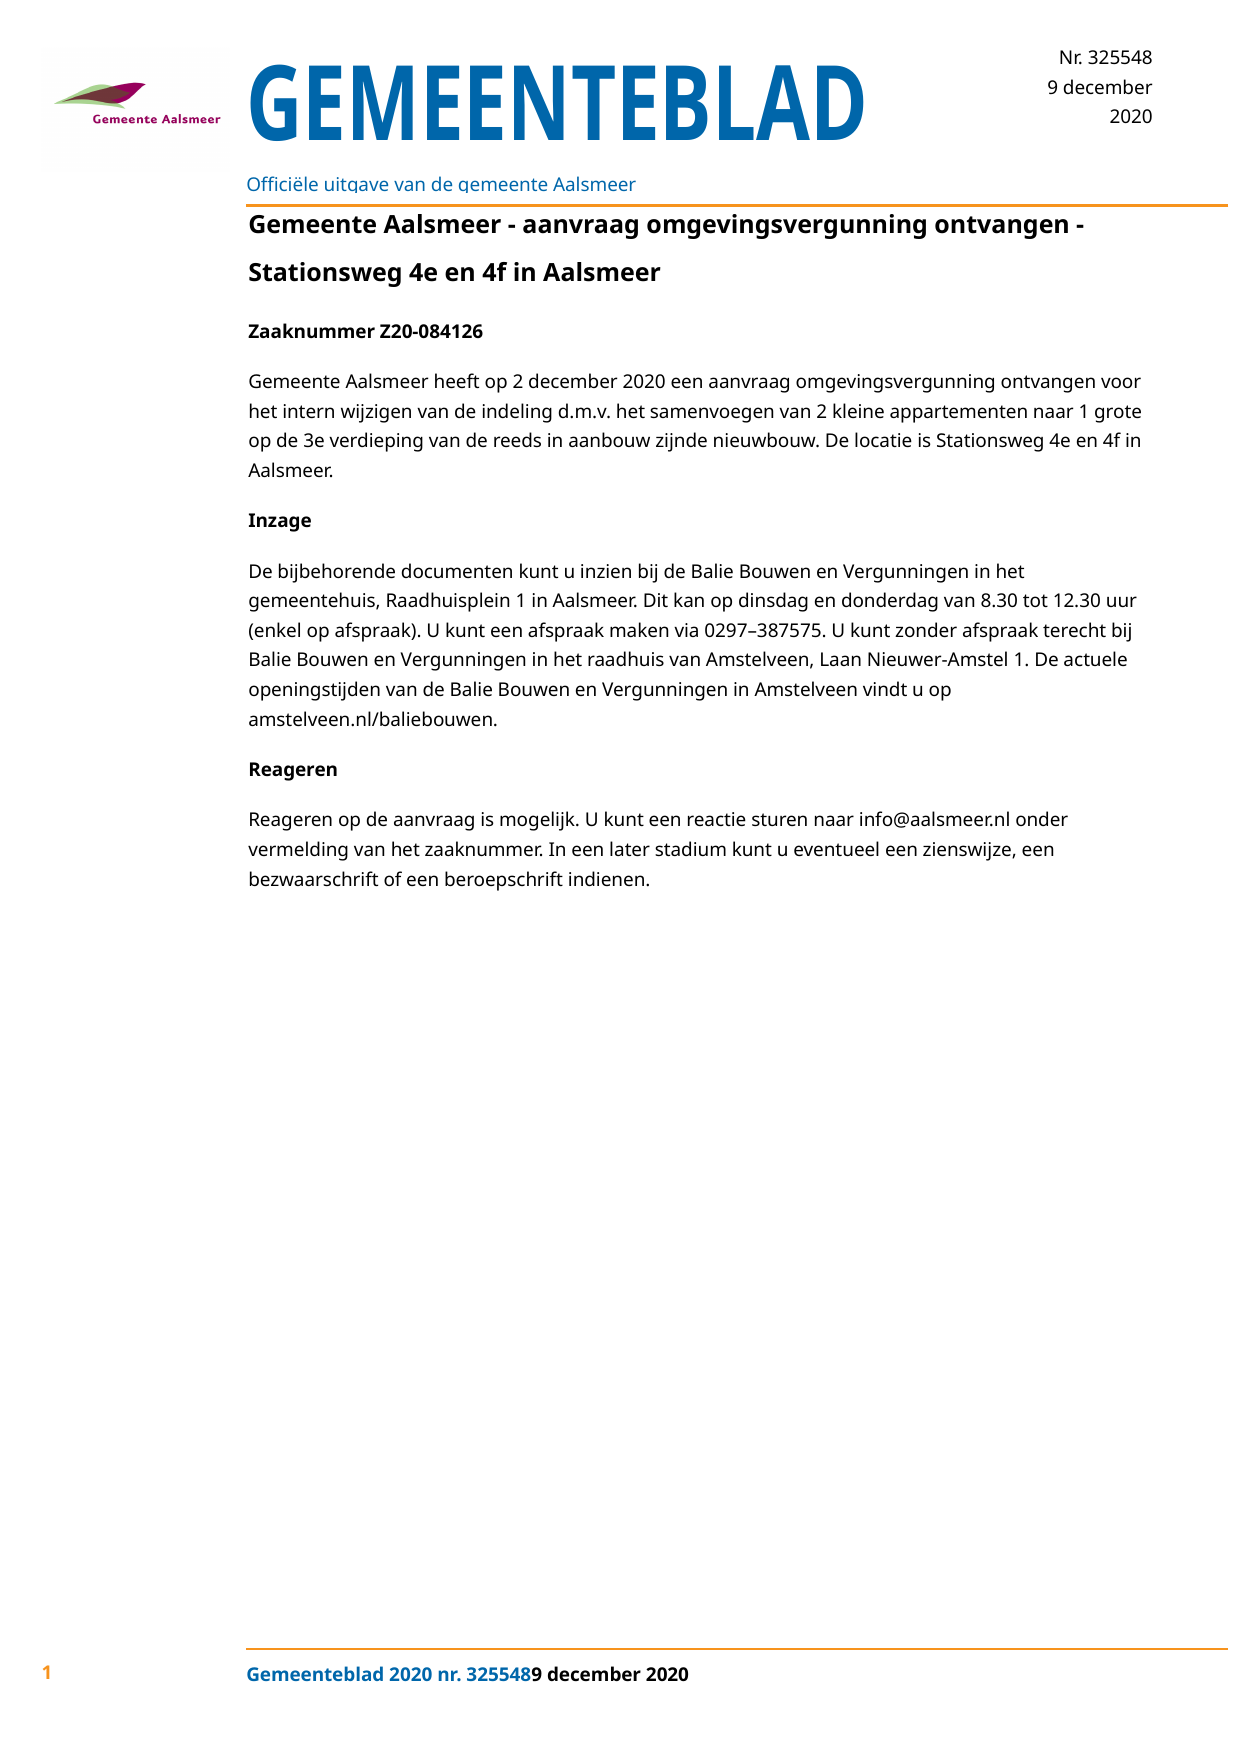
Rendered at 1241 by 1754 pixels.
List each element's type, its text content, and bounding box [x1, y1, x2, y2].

text Reageren op de aanvraag is mogelijk. U kunt een reactie sturen naar info@aalsmeer.nl onder vermelding van het zaaknummer. In een later stadium kunt u eventueel een zienswijze, een bezwaarschrift of een beroepschrift indienen. [248, 807, 1152, 892]
picture [41, 47, 231, 172]
text Inzage [248, 507, 1152, 533]
text Reageren [248, 756, 1152, 782]
text De bijbehorende documenten kunt u inzien bij de Balie Bouwen en Vergunningen in het gemeentehuis, Raadhuisplein 1 in Aalsmeer. Dit kan op dinsdag en donderdag van 8.30 tot 12.30 uur (enkel op afspraak). U kunt een afspraak maken via 0297–387575. U kunt zonder afspraak terecht bij Balie Bouwen en Vergunningen in het raadhuis van Amstelveen, Laan Nieuwer-Amstel 1. De actuele openingstijden van de Balie Bouwen en Vergunningen in Amstelveen vindt u op amstelveen.nl/baliebouwen. [248, 558, 1152, 732]
text Gemeente Aalsmeer heeft op 2 december 2020 een aanvraag omgevingsvergunning ontvangen voor het intern wijzigen van de indeling d.m.v. het samenvoegen van 2 kleine appartementen naar 1 grote op de 3e verdieping van de reeds in aanbouw zijnde nieuwbouw. De locatie is Stationsweg 4e en 4f in Aalsmeer. [248, 368, 1152, 483]
text Gemeente Aalsmeer - aanvraag omgevingsvergunning ontvangen - Stationsweg 4e en 4f in Aalsmeer [248, 207, 1152, 288]
text Zaaknummer Z20-084126 [248, 318, 1152, 344]
